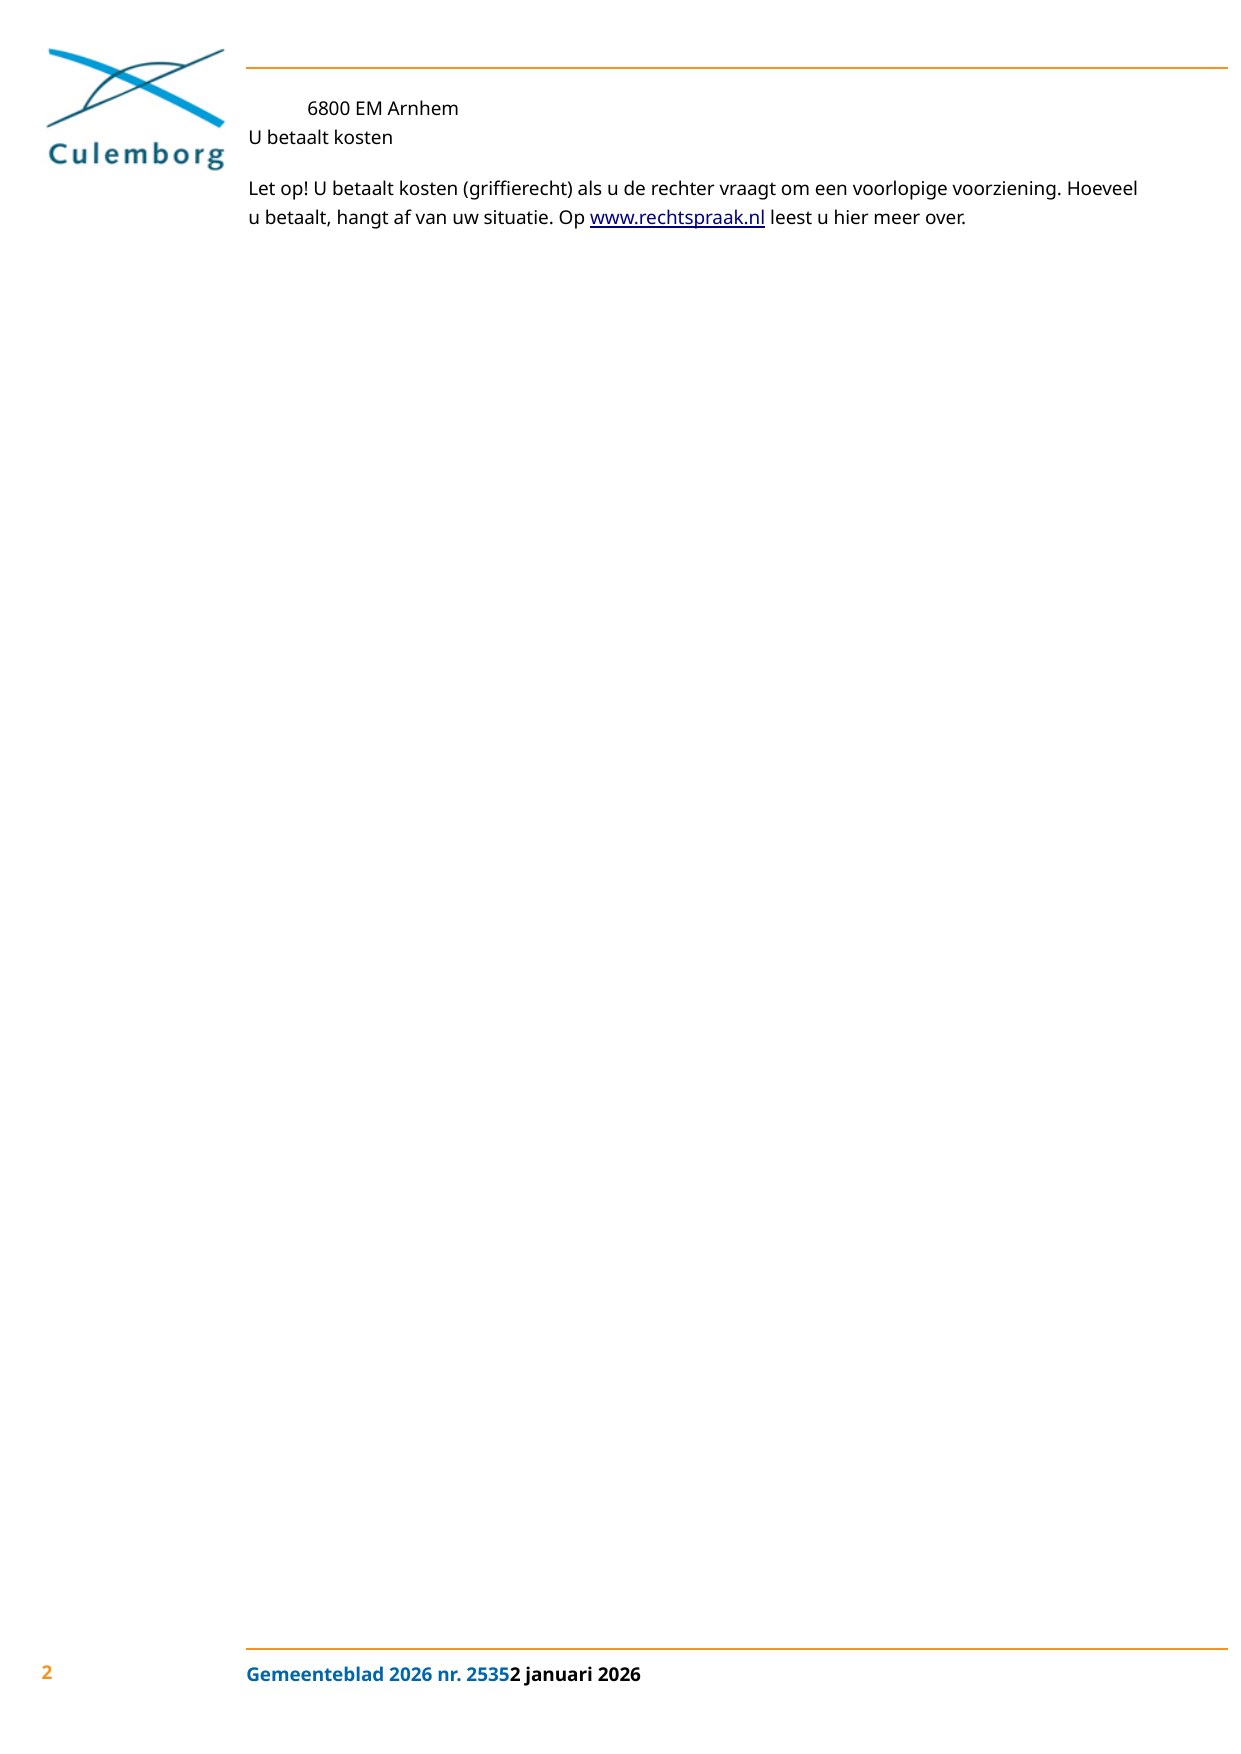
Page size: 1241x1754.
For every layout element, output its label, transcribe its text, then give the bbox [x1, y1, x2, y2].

list 6800 EM Arnhem [248, 95, 1152, 121]
text U betaalt kosten [248, 124, 1152, 150]
picture [41, 47, 231, 172]
text Let op! U betaalt kosten (griffierecht) als u de rechter vraagt om een voorlopige voorziening. Hoeveel u betaalt, hangt af van uw situatie. Op www.rechtspraak.nl leest u hier meer over. [248, 175, 1152, 230]
